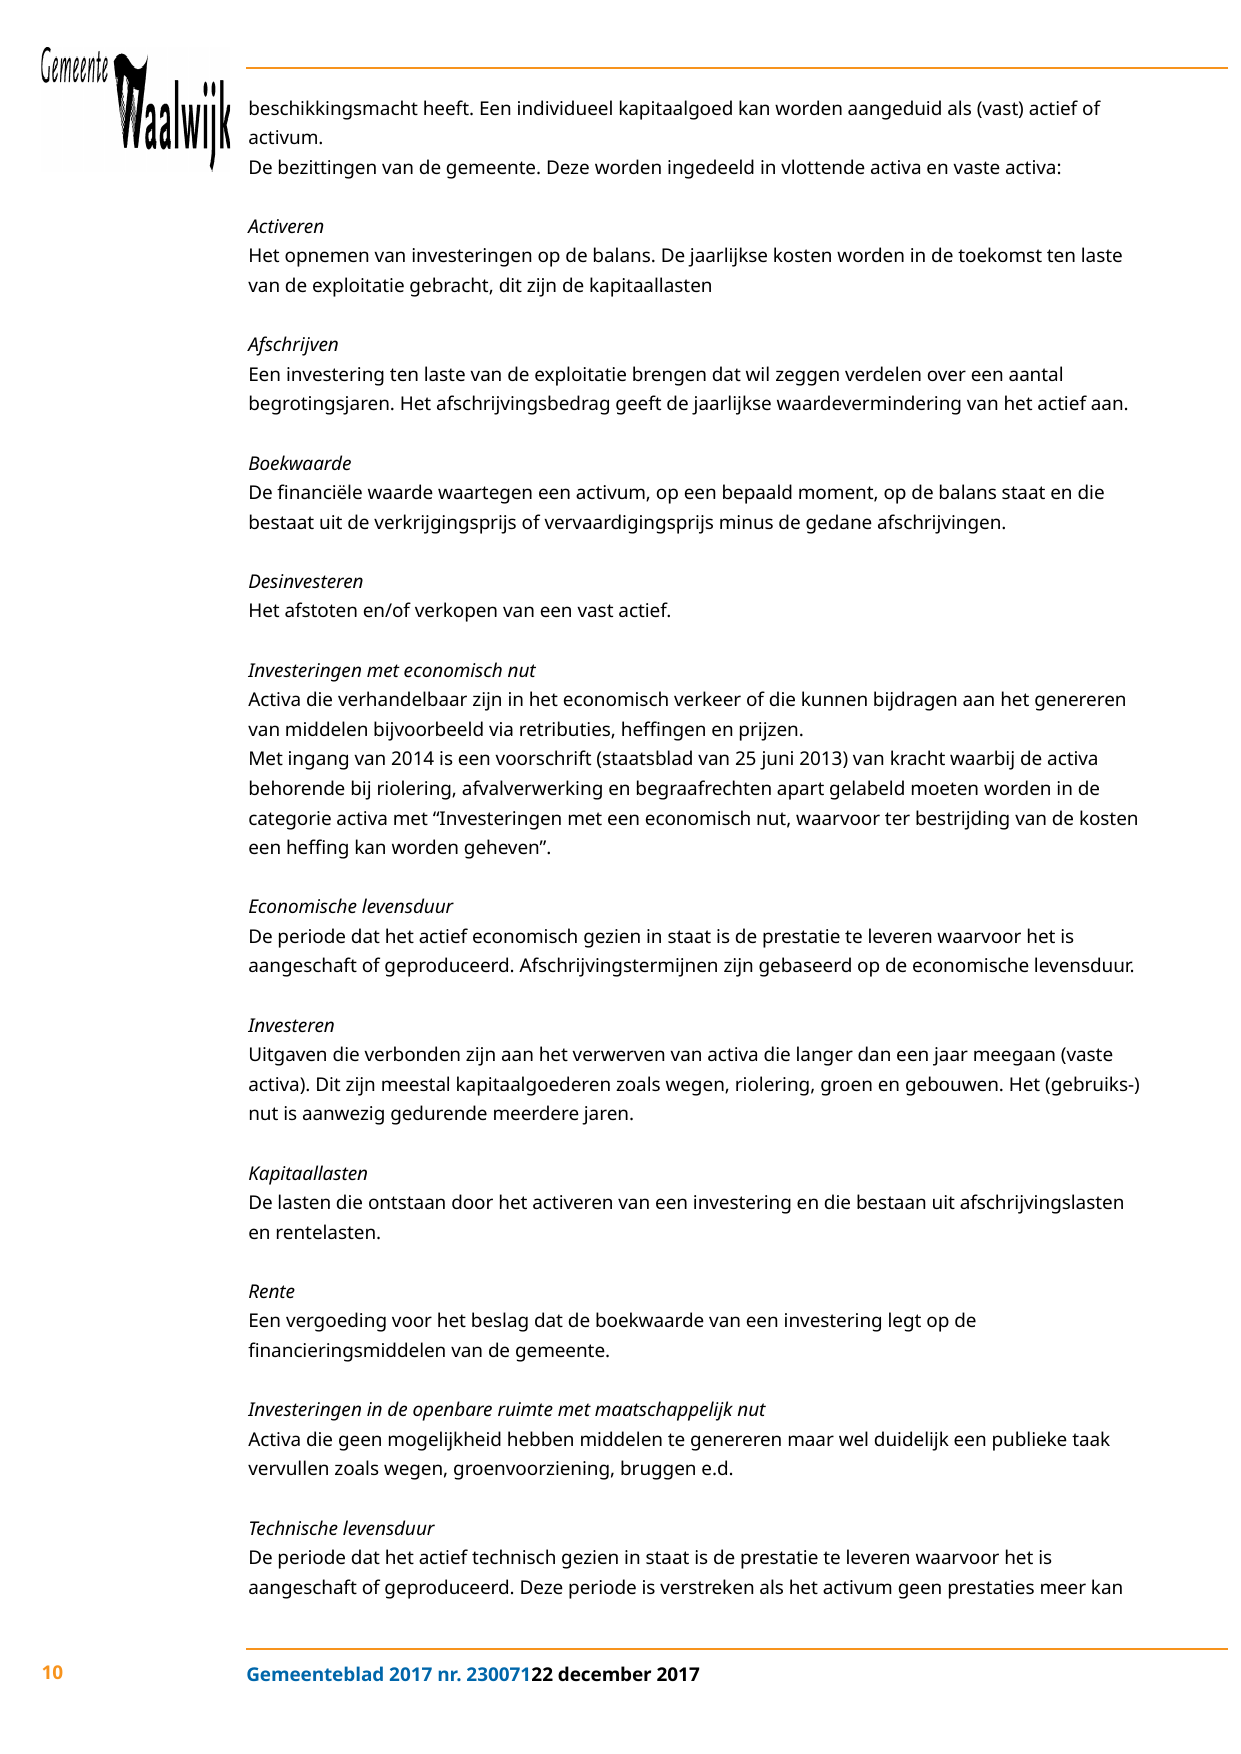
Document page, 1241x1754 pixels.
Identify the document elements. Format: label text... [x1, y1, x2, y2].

text Activa die geen mogelijkheid hebben middelen te genereren maar wel duidelijk een publieke taak vervullen zoals wegen, groenvoorziening, bruggen e.d. [248, 1426, 1152, 1481]
text Investeren [248, 1012, 1152, 1038]
text Het afstoten en/of verkopen van een vast actief. [248, 598, 1152, 623]
text Een investering ten laste van de exploitatie brengen dat wil zeggen verdelen over een aantal begrotingsjaren. Het afschrijvingsbedrag geeft de jaarlijkse waardevermindering van het actief aan. [248, 361, 1152, 416]
text Economische levensduur [248, 893, 1152, 919]
text De bezittingen van de gemeente. Deze worden ingedeeld in vlottende activa en vaste activa: [248, 154, 1152, 180]
text Kapitaallasten [248, 1160, 1152, 1186]
text Het opnemen van investeringen op de balans. De jaarlijkse kosten worden in de toekomst ten laste van de exploitatie gebracht, dit zijn de kapitaallasten [248, 243, 1152, 298]
text Afschrijven [248, 331, 1152, 357]
picture [41, 47, 231, 172]
text Activeren [248, 213, 1152, 239]
text De financiële waarde waartegen een activum, op een bepaald moment, op de balans staat en die bestaat uit de verkrijgingsprijs of vervaardigingsprijs minus de gedane afschrijvingen. [248, 479, 1152, 535]
text Activa die verhandelbaar zijn in het economisch verkeer of die kunnen bijdragen aan het genereren van middelen bijvoorbeeld via retributies, heffingen en prijzen. [248, 686, 1152, 742]
text Investeringen in de openbare ruimte met maatschappelijk nut [248, 1396, 1152, 1422]
text beschikkingsmacht heeft. Een individueel kapitaalgoed kan worden aangeduid als (vast) actief of activum. [248, 95, 1152, 150]
text Technische levensduur [248, 1515, 1152, 1541]
text De periode dat het actief technisch gezien in staat is de prestatie te leveren waarvoor het is aangeschaft of geproduceerd. Deze periode is verstreken als het activum geen prestaties meer kan [248, 1544, 1152, 1600]
text Investeringen met economisch nut [248, 657, 1152, 683]
text De lasten die ontstaan door het activeren van een investering en die bestaan uit afschrijvingslasten en rentelasten. [248, 1189, 1152, 1245]
text Boekwaarde [248, 450, 1152, 476]
text De periode dat het actief economisch gezien in staat is de prestatie te leveren waarvoor het is aangeschaft of geproduceerd. Afschrijvingstermijnen zijn gebaseerd op de economische levensduur. [248, 923, 1152, 978]
text Een vergoeding voor het beslag dat de boekwaarde van een investering legt op de financieringsmiddelen van de gemeente. [248, 1308, 1152, 1363]
text Uitgaven die verbonden zijn aan het verwerven van activa die langer dan een jaar meegaan (vaste activa). Dit zijn meestal kapitaalgoederen zoals wegen, riolering, groen en gebouwen. Het (gebruiks-) nut is aanwezig gedurende meerdere jaren. [248, 1041, 1152, 1126]
text Rente [248, 1278, 1152, 1304]
text Met ingang van 2014 is een voorschrift (staatsblad van 25 juni 2013) van kracht waarbij de activa behorende bij riolering, afvalverwerking en begraafrechten apart gelabeld moeten worden in de categorie activa met “Investeringen met een economisch nut, waarvoor ter bestrijding van de kosten een heffing kan worden geheven”. [248, 746, 1152, 860]
text Desinvesteren [248, 568, 1152, 594]
